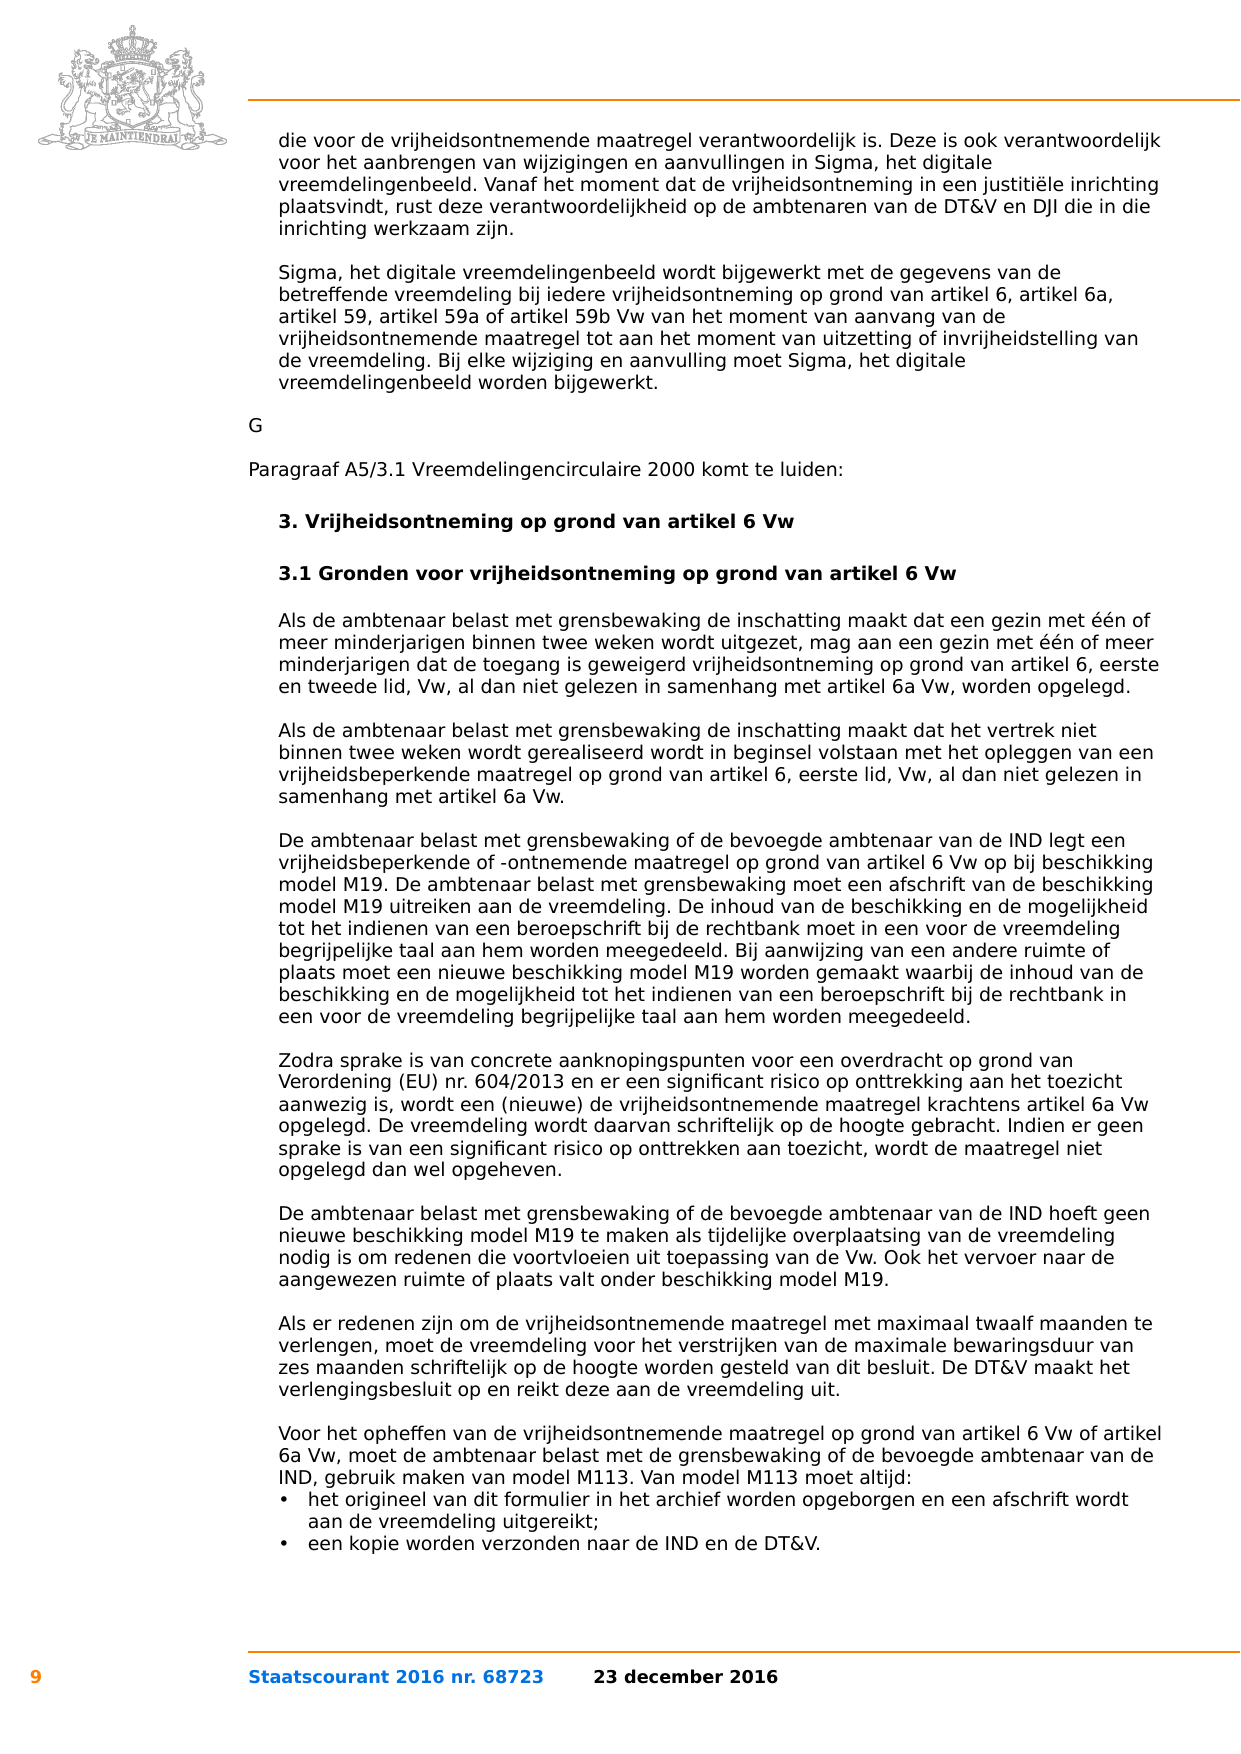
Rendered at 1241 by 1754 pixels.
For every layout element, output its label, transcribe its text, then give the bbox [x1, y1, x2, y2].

text • het origineel van dit formulier in het archief worden opgeborgen en een afschrift wordt aan de vreemdeling uitgereikt; [278, 1489, 1163, 1533]
text Sigma, het digitale vreemdelingenbeeld wordt bijgewerkt met de gegevens van de betreffende vreemdeling bij iedere vrijheidsontneming op grond van artikel 6, artikel 6a, artikel 59, artikel 59a of artikel 59b Vw van het moment van aanvang van de vrijheidsontnemende maatregel tot aan het moment van uitzetting of invrijheidstelling van de vreemdeling. Bij elke wijziging en aanvulling moet Sigma, het digitale vreemdelingenbeeld worden bijgewerkt. [278, 262, 1163, 393]
text die voor de vrijheidsontnemende maatregel verantwoordelijk is. Deze is ook verantwoordelijk voor het aanbrengen van wijzigingen en aanvullingen in Sigma, het digitale vreemdelingenbeeld. Vanaf het moment dat de vrijheidsontneming in een justitiële inrichting plaatsvindt, rust deze verantwoordelijkheid op de ambtenaren van de DT&V en DJI die in die inrichting werkzaam zijn. [278, 130, 1163, 240]
text Voor het opheffen van de vrijheidsontnemende maatregel op grond van artikel 6 Vw of artikel 6a Vw, moet de ambtenaar belast met de grensbewaking of de bevoegde ambtenaar van de IND, gebruik maken van model M113. Van model M113 moet altijd: [278, 1423, 1163, 1489]
picture [38, 25, 227, 150]
text Als er redenen zijn om de vrijheidsontnemende maatregel met maximaal twaalf maanden te verlengen, moet de vreemdeling voor het verstrijken van de maximale bewaringsduur van zes maanden schriftelijk op de hoogte worden gesteld van dit besluit. De DT&V maakt het verlengingsbesluit op en reikt deze aan de vreemdeling uit. [278, 1313, 1163, 1401]
text • een kopie worden verzonden naar de IND en de DT&V. [278, 1533, 1163, 1555]
subtitle 3.1 Gronden voor vrijheidsontneming op grond van artikel 6 Vw [278, 563, 1163, 585]
subtitle 3. Vrijheidsontneming op grond van artikel 6 Vw [278, 511, 1163, 533]
text De ambtenaar belast met grensbewaking of de bevoegde ambtenaar van de IND hoeft geen nieuwe beschikking model M19 te maken als tijdelijke overplaatsing van de vreemdeling nodig is om redenen die voortvloeien uit toepassing van de Vw. Ook het vervoer naar de aangewezen ruimte of plaats valt onder beschikking model M19. [278, 1203, 1163, 1291]
text G [248, 415, 1163, 437]
text Zodra sprake is van concrete aanknopingspunten voor een overdracht op grond van Verordening (EU) nr. 604/2013 en er een significant risico op onttrekking aan het toezicht aanwezig is, wordt een (nieuwe) de vrijheidsontnemende maatregel krachtens artikel 6a Vw opgelegd. De vreemdeling wordt daarvan schriftelijk op de hoogte gebracht. Indien er geen sprake is van een significant risico op onttrekken aan toezicht, wordt de maatregel niet opgelegd dan wel opgeheven. [278, 1049, 1163, 1181]
text Als de ambtenaar belast met grensbewaking de inschatting maakt dat het vertrek niet binnen twee weken wordt gerealiseerd wordt in beginsel volstaan met het opleggen van een vrijheidsbeperkende maatregel op grond van artikel 6, eerste lid, Vw, al dan niet gelezen in samenhang met artikel 6a Vw. [278, 720, 1163, 808]
text De ambtenaar belast met grensbewaking of de bevoegde ambtenaar van de IND legt een vrijheidsbeperkende of -ontnemende maatregel op grond van artikel 6 Vw op bij beschikking model M19. De ambtenaar belast met grensbewaking moet een afschrift van de beschikking model M19 uitreiken aan de vreemdeling. De inhoud van de beschikking en de mogelijkheid tot het indienen van een beroepschrift bij de rechtbank moet in een voor de vreemdeling begrijpelijke taal aan hem worden meegedeeld. Bij aanwijzing van een andere ruimte of plaats moet een nieuwe beschikking model M19 worden gemaakt waarbij de inhoud van de beschikking en de mogelijkheid tot het indienen van een beroepschrift bij de rechtbank in een voor de vreemdeling begrijpelijke taal aan hem worden meegedeeld. [278, 830, 1163, 1028]
text Paragraaf A5/3.1 Vreemdelingencirculaire 2000 komt te luiden: [248, 459, 1163, 481]
text Als de ambtenaar belast met grensbewaking de inschatting maakt dat een gezin met één of meer minderjarigen binnen twee weken wordt uitgezet, mag aan een gezin met één of meer minderjarigen dat de toegang is geweigerd vrijheidsontneming op grond van artikel 6, eerste en tweede lid, Vw, al dan niet gelezen in samenhang met artikel 6a Vw, worden opgelegd. [278, 610, 1163, 698]
